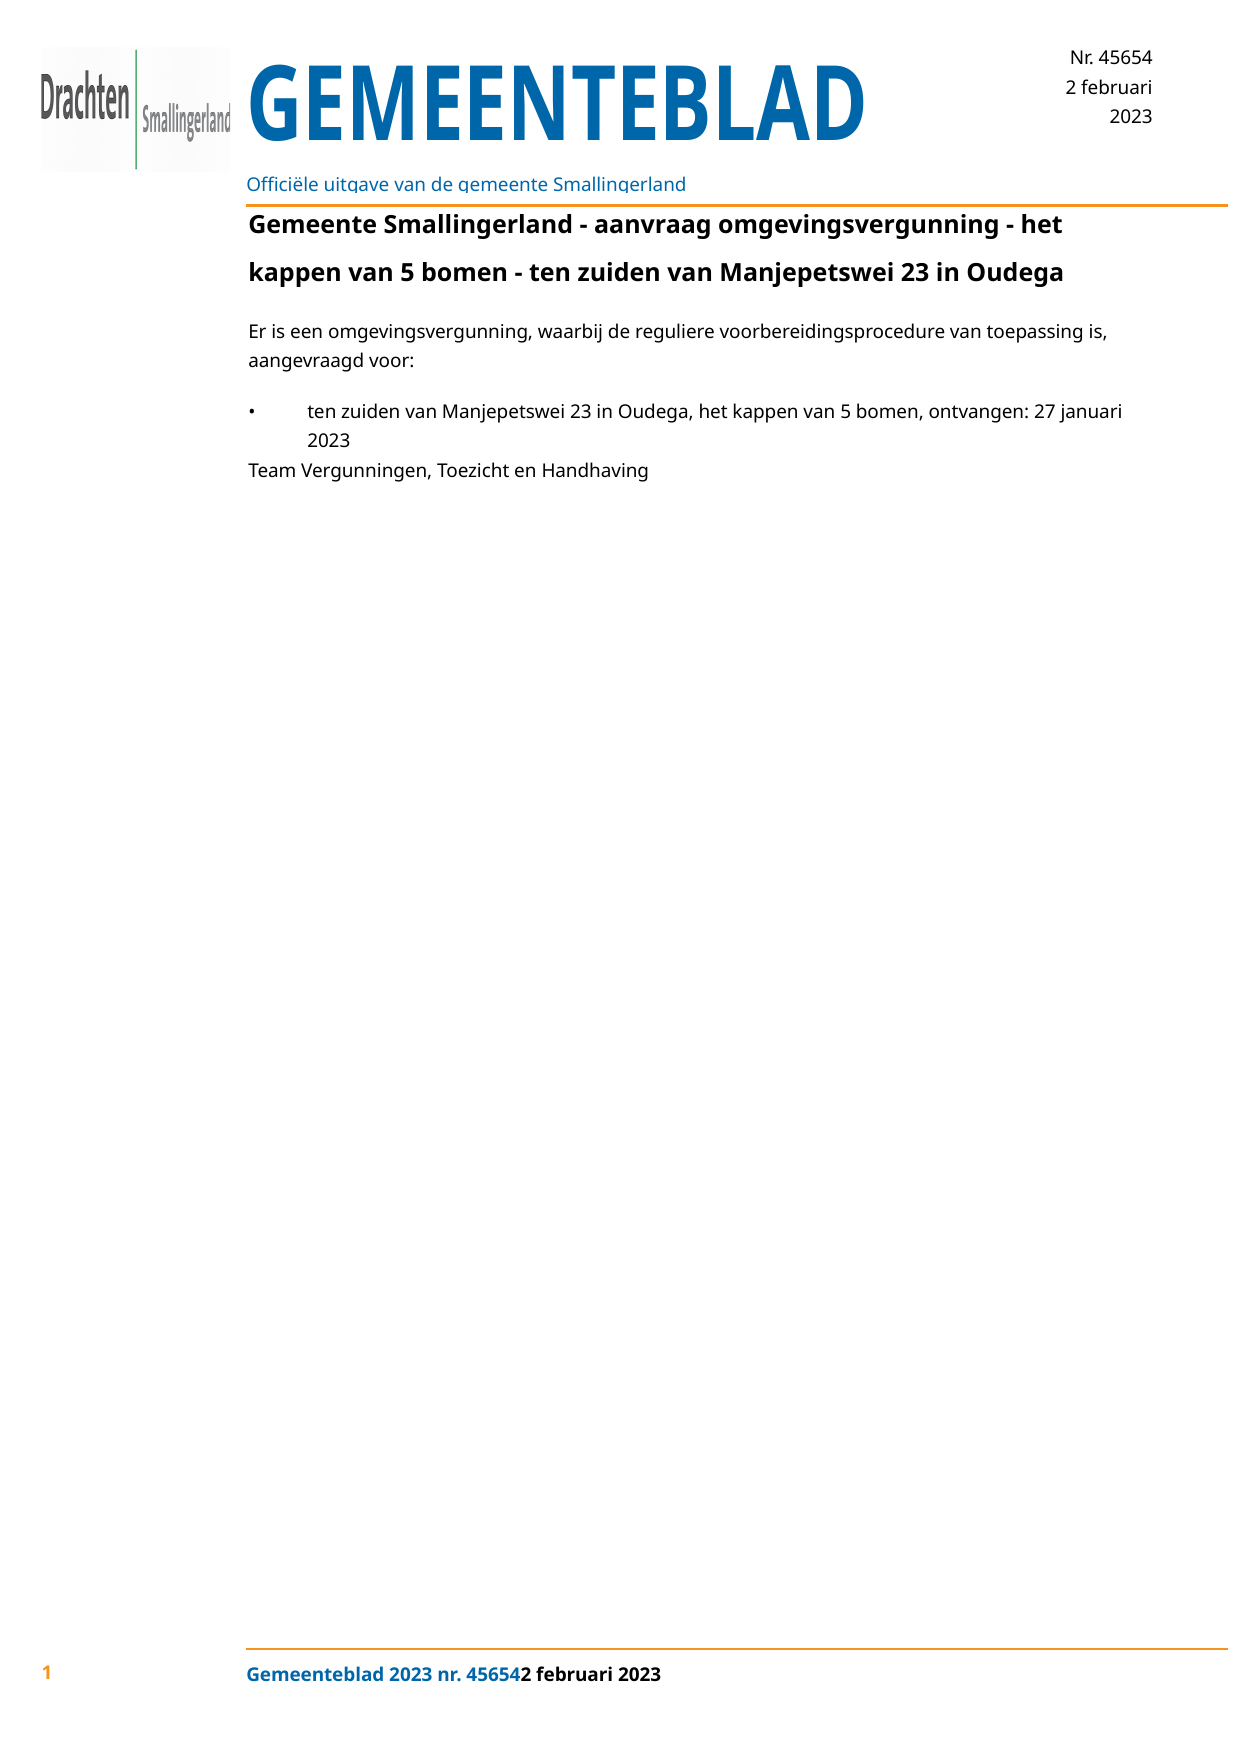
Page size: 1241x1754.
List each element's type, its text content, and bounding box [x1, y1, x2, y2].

text Gemeente Smallingerland - aanvraag omgevingsvergunning - het kappen van 5 bomen - ten zuiden van Manjepetswei 23 in Oudega [248, 207, 1152, 288]
picture [41, 47, 231, 172]
text Er is een omgevingsvergunning, waarbij de reguliere voorbereidingsprocedure van toepassing is, aangevraagd voor: [248, 318, 1152, 373]
text Team Vergunningen, Toezicht en Handhaving [248, 457, 1152, 483]
list ten zuiden van Manjepetswei 23 in Oudega, het kappen van 5 bomen, ontvangen: 27 januari 2023 [248, 398, 1152, 453]
